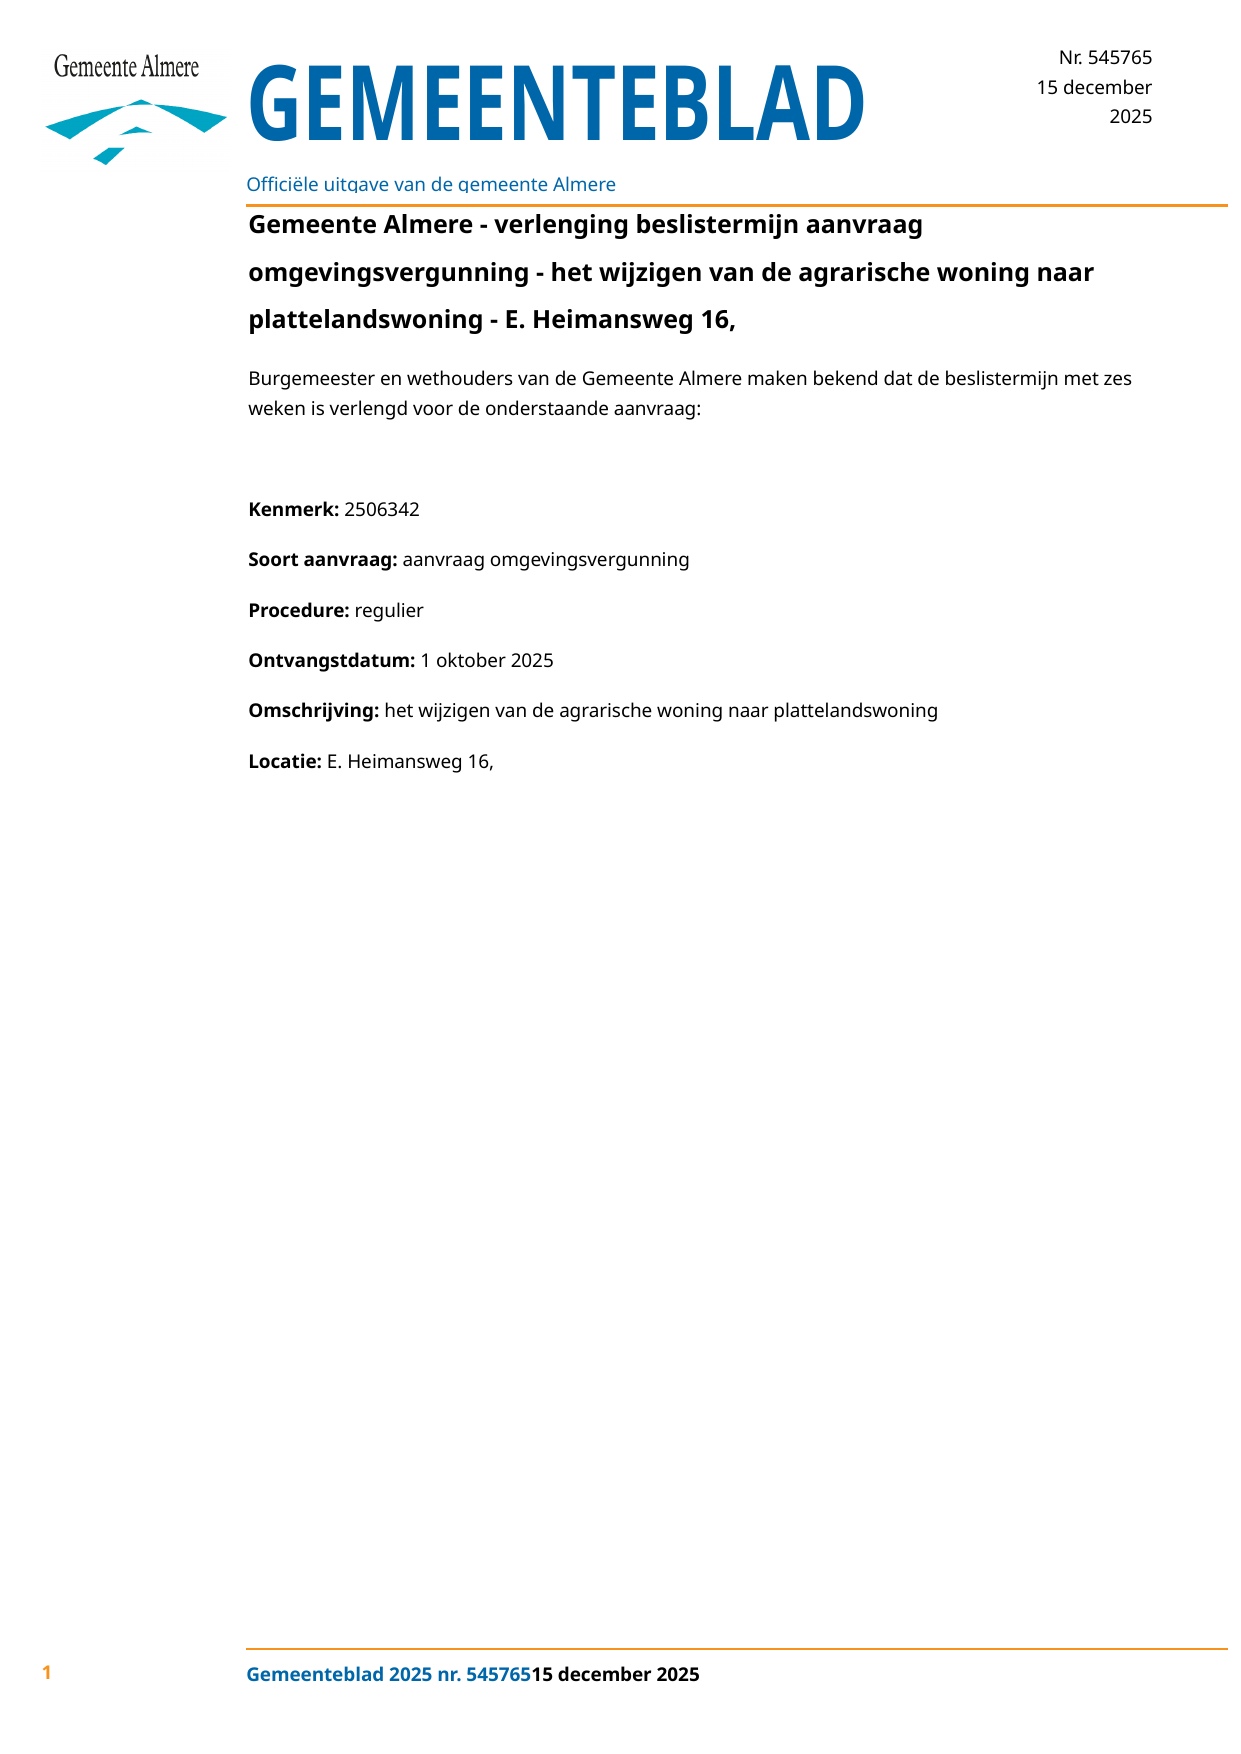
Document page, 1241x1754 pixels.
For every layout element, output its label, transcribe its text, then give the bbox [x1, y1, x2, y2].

text Kenmerk: 2506342 [248, 496, 1152, 522]
picture [41, 47, 231, 172]
text Locatie: E. Heimansweg 16, [248, 748, 1152, 774]
text Omschrijving: het wijzigen van de agrarische woning naar plattelandswoning [248, 698, 1152, 723]
text Ontvangstdatum: 1 oktober 2025 [248, 647, 1152, 673]
text Gemeente Almere - verlenging beslistermijn aanvraag omgevingsvergunning - het wijzigen van de agrarische woning naar plattelandswoning - E. Heimansweg 16, [248, 207, 1152, 336]
text Procedure: regulier [248, 597, 1152, 622]
text Burgemeester en wethouders van de Gemeente Almere maken bekend dat de beslistermijn met zes weken is verlengd voor de onderstaande aanvraag: [248, 366, 1152, 421]
text Soort aanvraag: aanvraag omgevingsvergunning [248, 546, 1152, 572]
